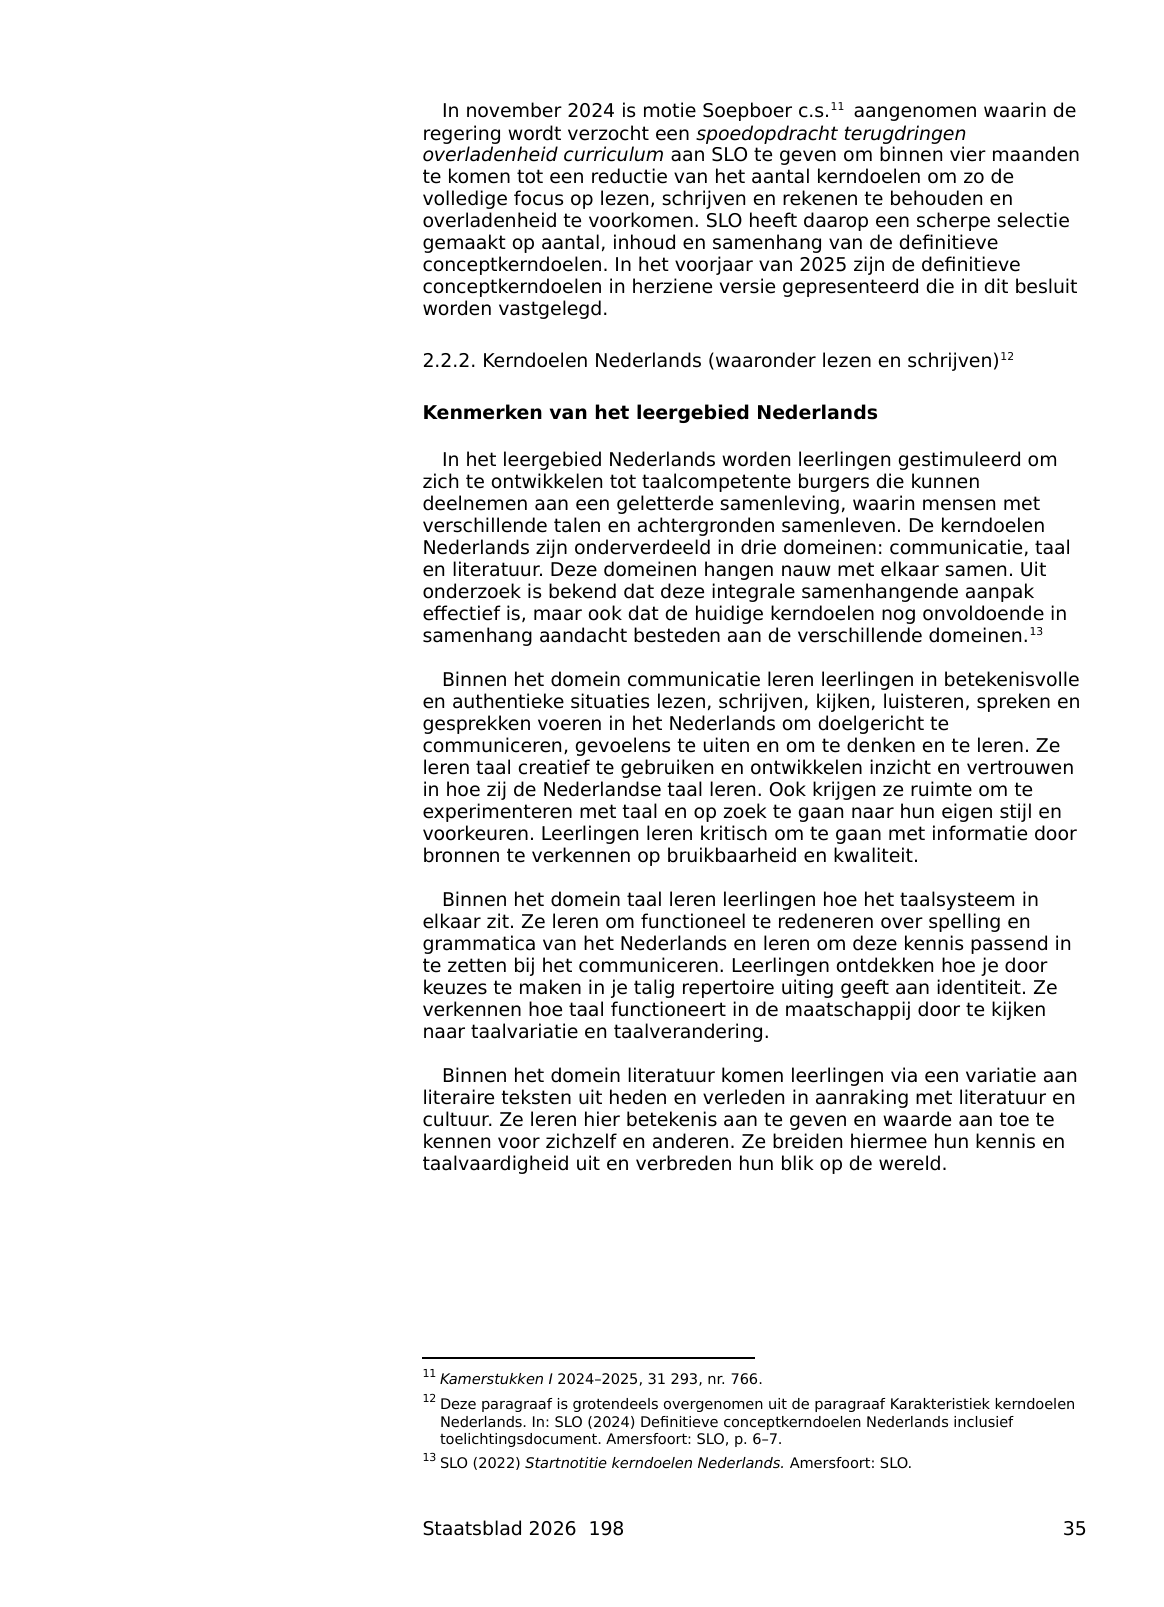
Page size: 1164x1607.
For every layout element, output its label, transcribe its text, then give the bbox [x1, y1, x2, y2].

text SLO (2022) Startnotitie kerndoelen Nederlands. Amersfoort: SLO. [422, 1451, 1087, 1473]
text Kamerstukken I 2024–2025, 31 293, nr. 766. [422, 1367, 1087, 1389]
text Binnen het domein taal leren leerlingen hoe het taalsysteem in elkaar zit. Ze leren om functioneel te redeneren over spelling en grammatica van het Nederlands en leren om deze kennis passend in te zetten bij het communiceren. Leerlingen ontdekken hoe je door keuzes te maken in je talig repertoire uiting geeft aan identiteit. Ze verkennen hoe taal functioneert in de maatschappij door te kijken naar taalvariatie en taalverandering. [422, 889, 1087, 1043]
text Binnen het domein literatuur komen leerlingen via een variatie aan literaire teksten uit heden en verleden in aanraking met literatuur en cultuur. Ze leren hier betekenis aan te geven en waarde aan toe te kennen voor zichzelf en anderen. Ze breiden hiermee hun kennis en taalvaardigheid uit en verbreden hun blik op de wereld. [422, 1065, 1087, 1175]
text Deze paragraaf is grotendeels overgenomen uit de paragraaf Karakteristiek kerndoelen Nederlands. In: SLO (2024) Definitieve conceptkerndoelen Nederlands inclusief toelichtingsdocument. Amersfoort: SLO, p. 6–7. [422, 1392, 1087, 1448]
text In november 2024 is motie Soepboer c.s. aangenomen waarin de regering wordt verzocht een spoedopdracht terugdringen overladenheid curriculum aan SLO te geven om binnen vier maanden te komen tot een reductie van het aantal kerndoelen om zo de volledige focus op lezen, schrijven en rekenen te behouden en overladenheid te voorkomen. SLO heeft daarop een scherpe selectie gemaakt op aantal, inhoud en samenhang van de definitieve conceptkerndoelen. In het voorjaar van 2025 zijn de definitieve conceptkerndoelen in herziene versie gepresenteerd die in dit besluit worden vastgelegd. [422, 100, 1087, 320]
subtitle 2.2.2. Kerndoelen Nederlands (waaronder lezen en schrijven) [422, 350, 1087, 372]
subtitle Kenmerken van het leergebied Nederlands [422, 402, 1087, 424]
text Binnen het domein communicatie leren leerlingen in betekenisvolle en authentieke situaties lezen, schrijven, kijken, luisteren, spreken en gesprekken voeren in het Nederlands om doelgericht te communiceren, gevoelens te uiten en om te denken en te leren. Ze leren taal creatief te gebruiken en ontwikkelen inzicht en vertrouwen in hoe zij de Nederlandse taal leren. Ook krijgen ze ruimte om te experimenteren met taal en op zoek te gaan naar hun eigen stijl en voorkeuren. Leerlingen leren kritisch om te gaan met informatie door bronnen te verkennen op bruikbaarheid en kwaliteit. [422, 669, 1087, 867]
text In het leergebied Nederlands worden leerlingen gestimuleerd om zich te ontwikkelen tot taalcompetente burgers die kunnen deelnemen aan een geletterde samenleving, waarin mensen met verschillende talen en achtergronden samenleven. De kerndoelen Nederlands zijn onderverdeeld in drie domeinen: communicatie, taal en literatuur. Deze domeinen hangen nauw met elkaar samen. Uit onderzoek is bekend dat deze integrale samenhangende aanpak effectief is, maar ook dat de huidige kerndoelen nog onvoldoende in samenhang aandacht besteden aan de verschillende domeinen. [422, 449, 1087, 647]
